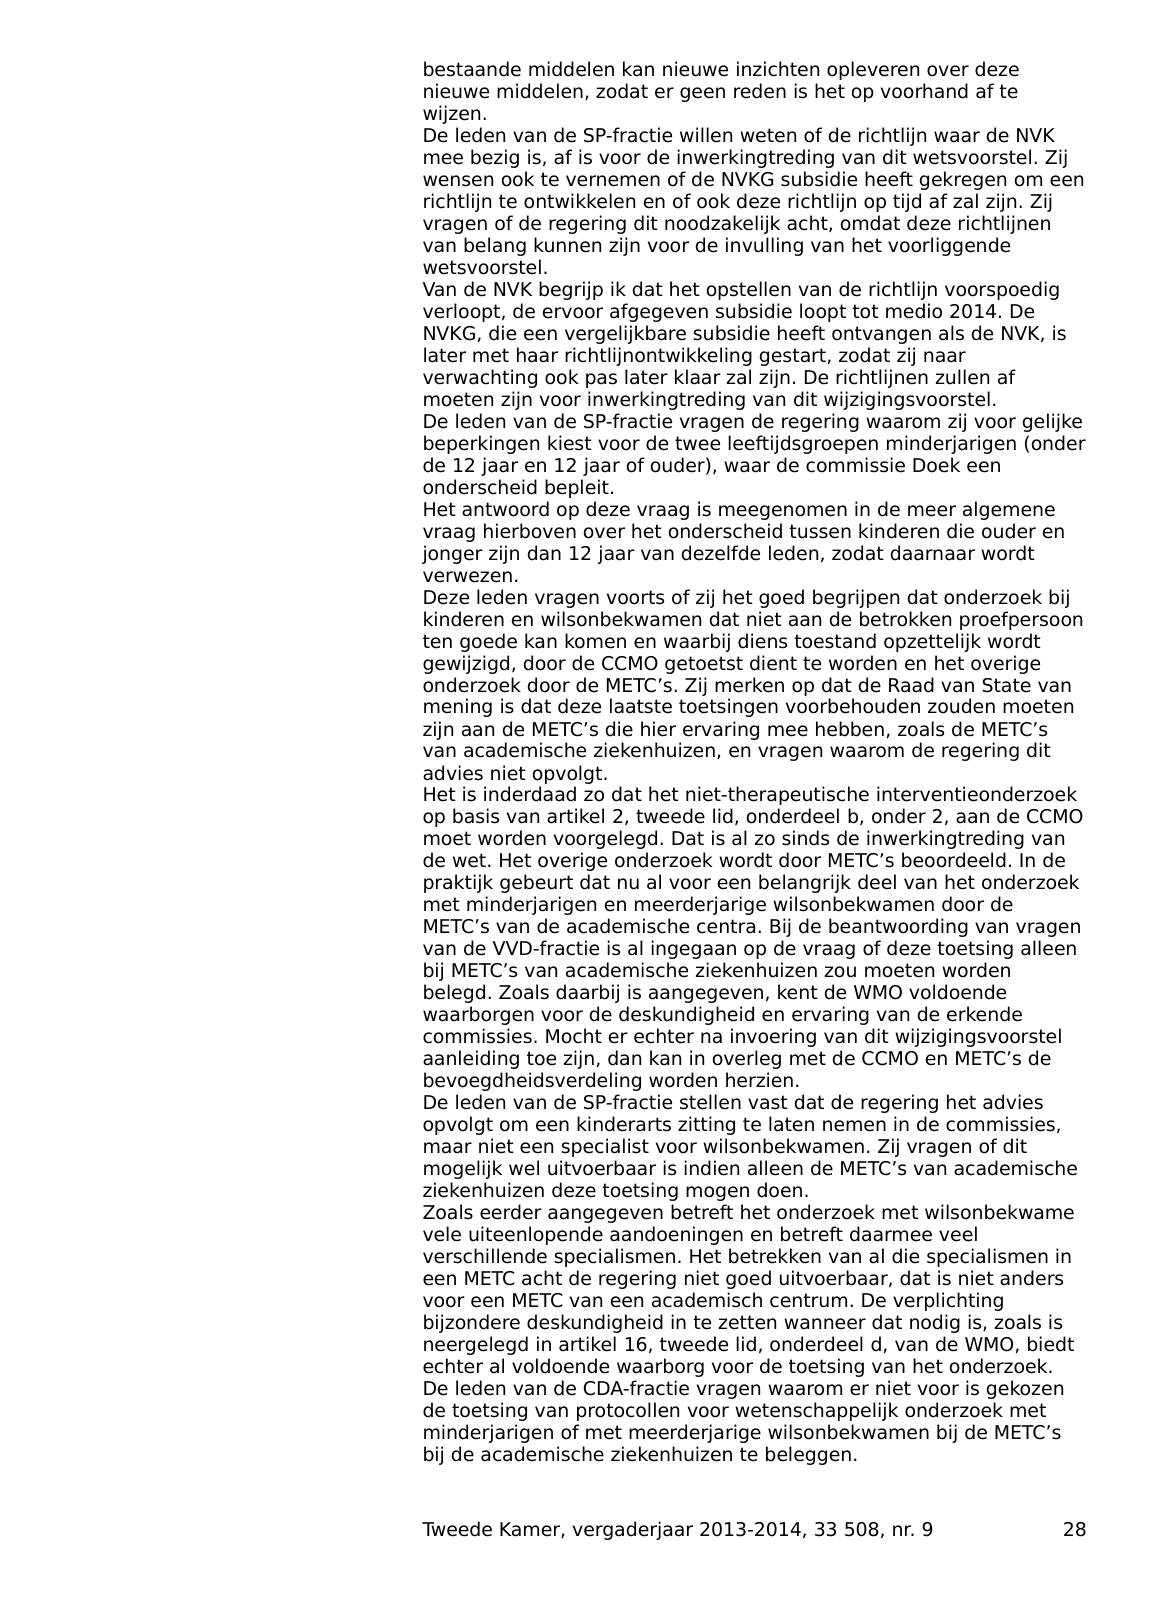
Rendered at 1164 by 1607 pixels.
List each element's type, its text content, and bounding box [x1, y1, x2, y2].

text Zoals eerder aangegeven betreft het onderzoek met wilsonbekwame vele uiteenlopende aandoeningen en betreft daarmee veel verschillende specialismen. Het betrekken van al die specialismen in een METC acht de regering niet goed uitvoerbaar, dat is niet anders voor een METC van een academisch centrum. De verplichting bijzondere deskundigheid in te zetten wanneer dat nodig is, zoals is neergelegd in artikel 16, tweede lid, onderdeel d, van de WMO, biedt echter al voldoende waarborg voor de toetsing van het onderzoek. [422, 1202, 1087, 1378]
text Van de NVK begrijp ik dat het opstellen van de richtlijn voorspoedig verloopt, de ervoor afgegeven subsidie loopt tot medio 2014. De NVKG, die een vergelijkbare subsidie heeft ontvangen als de NVK, is later met haar richtlijnontwikkeling gestart, zodat zij naar verwachting ook pas later klaar zal zijn. De richtlijnen zullen af moeten zijn voor inwerkingtreding van dit wijzigingsvoorstel. [422, 279, 1087, 411]
text bestaande middelen kan nieuwe inzichten opleveren over deze nieuwe middelen, zodat er geen reden is het op voorhand af te wijzen. [422, 59, 1087, 125]
text Het is inderdaad zo dat het niet-therapeutische interventieonderzoek op basis van artikel 2, tweede lid, onderdeel b, onder 2, aan de CCMO moet worden voorgelegd. Dat is al zo sinds de inwerkingtreding van de wet. Het overige onderzoek wordt door METC’s beoordeeld. In de praktijk gebeurt dat nu al voor een belangrijk deel van het onderzoek met minderjarigen en meerderjarige wilsonbekwamen door de METC’s van de academische centra. Bij de beantwoording van vragen van de VVD-fractie is al ingegaan op de vraag of deze toetsing alleen bij METC’s van academische ziekenhuizen zou moeten worden belegd. Zoals daarbij is aangegeven, kent de WMO voldoende waarborgen voor de deskundigheid en ervaring van de erkende commissies. Mocht er echter na invoering van dit wijzigingsvoorstel aanleiding toe zijn, dan kan in overleg met de CCMO en METC’s de bevoegdheidsverdeling worden herzien. [422, 784, 1087, 1092]
text De leden van de SP-fractie vragen de regering waarom zij voor gelijke beperkingen kiest voor de twee leeftijdsgroepen minderjarigen (onder de 12 jaar en 12 jaar of ouder), waar de commissie Doek een onderscheid bepleit. [422, 411, 1087, 499]
text Het antwoord op deze vraag is meegenomen in de meer algemene vraag hierboven over het onderscheid tussen kinderen die ouder en jonger zijn dan 12 jaar van dezelfde leden, zodat daarnaar wordt verwezen. [422, 499, 1087, 587]
text De leden van de SP-fractie willen weten of de richtlijn waar de NVK mee bezig is, af is voor de inwerkingtreding van dit wetsvoorstel. Zij wensen ook te vernemen of de NVKG subsidie heeft gekregen om een richtlijn te ontwikkelen en of ook deze richtlijn op tijd af zal zijn. Zij vragen of de regering dit noodzakelijk acht, omdat deze richtlijnen van belang kunnen zijn voor de invulling van het voorliggende wetsvoorstel. [422, 125, 1087, 279]
text De leden van de CDA-fractie vragen waarom er niet voor is gekozen de toetsing van protocollen voor wetenschappelijk onderzoek met minderjarigen of met meerderjarige wilsonbekwamen bij de METC’s bij de academische ziekenhuizen te beleggen. [422, 1378, 1087, 1466]
text Deze leden vragen voorts of zij het goed begrijpen dat onderzoek bij kinderen en wilsonbekwamen dat niet aan de betrokken proefpersoon ten goede kan komen en waarbij diens toestand opzettelijk wordt gewijzigd, door de CCMO getoetst dient te worden en het overige onderzoek door de METC’s. Zij merken op dat de Raad van State van mening is dat deze laatste toetsingen voorbehouden zouden moeten zijn aan de METC’s die hier ervaring mee hebben, zoals de METC’s van academische ziekenhuizen, en vragen waarom de regering dit advies niet opvolgt. [422, 587, 1087, 784]
text De leden van de SP-fractie stellen vast dat de regering het advies opvolgt om een kinderarts zitting te laten nemen in de commissies, maar niet een specialist voor wilsonbekwamen. Zij vragen of dit mogelijk wel uitvoerbaar is indien alleen de METC’s van academische ziekenhuizen deze toetsing mogen doen. [422, 1092, 1087, 1202]
